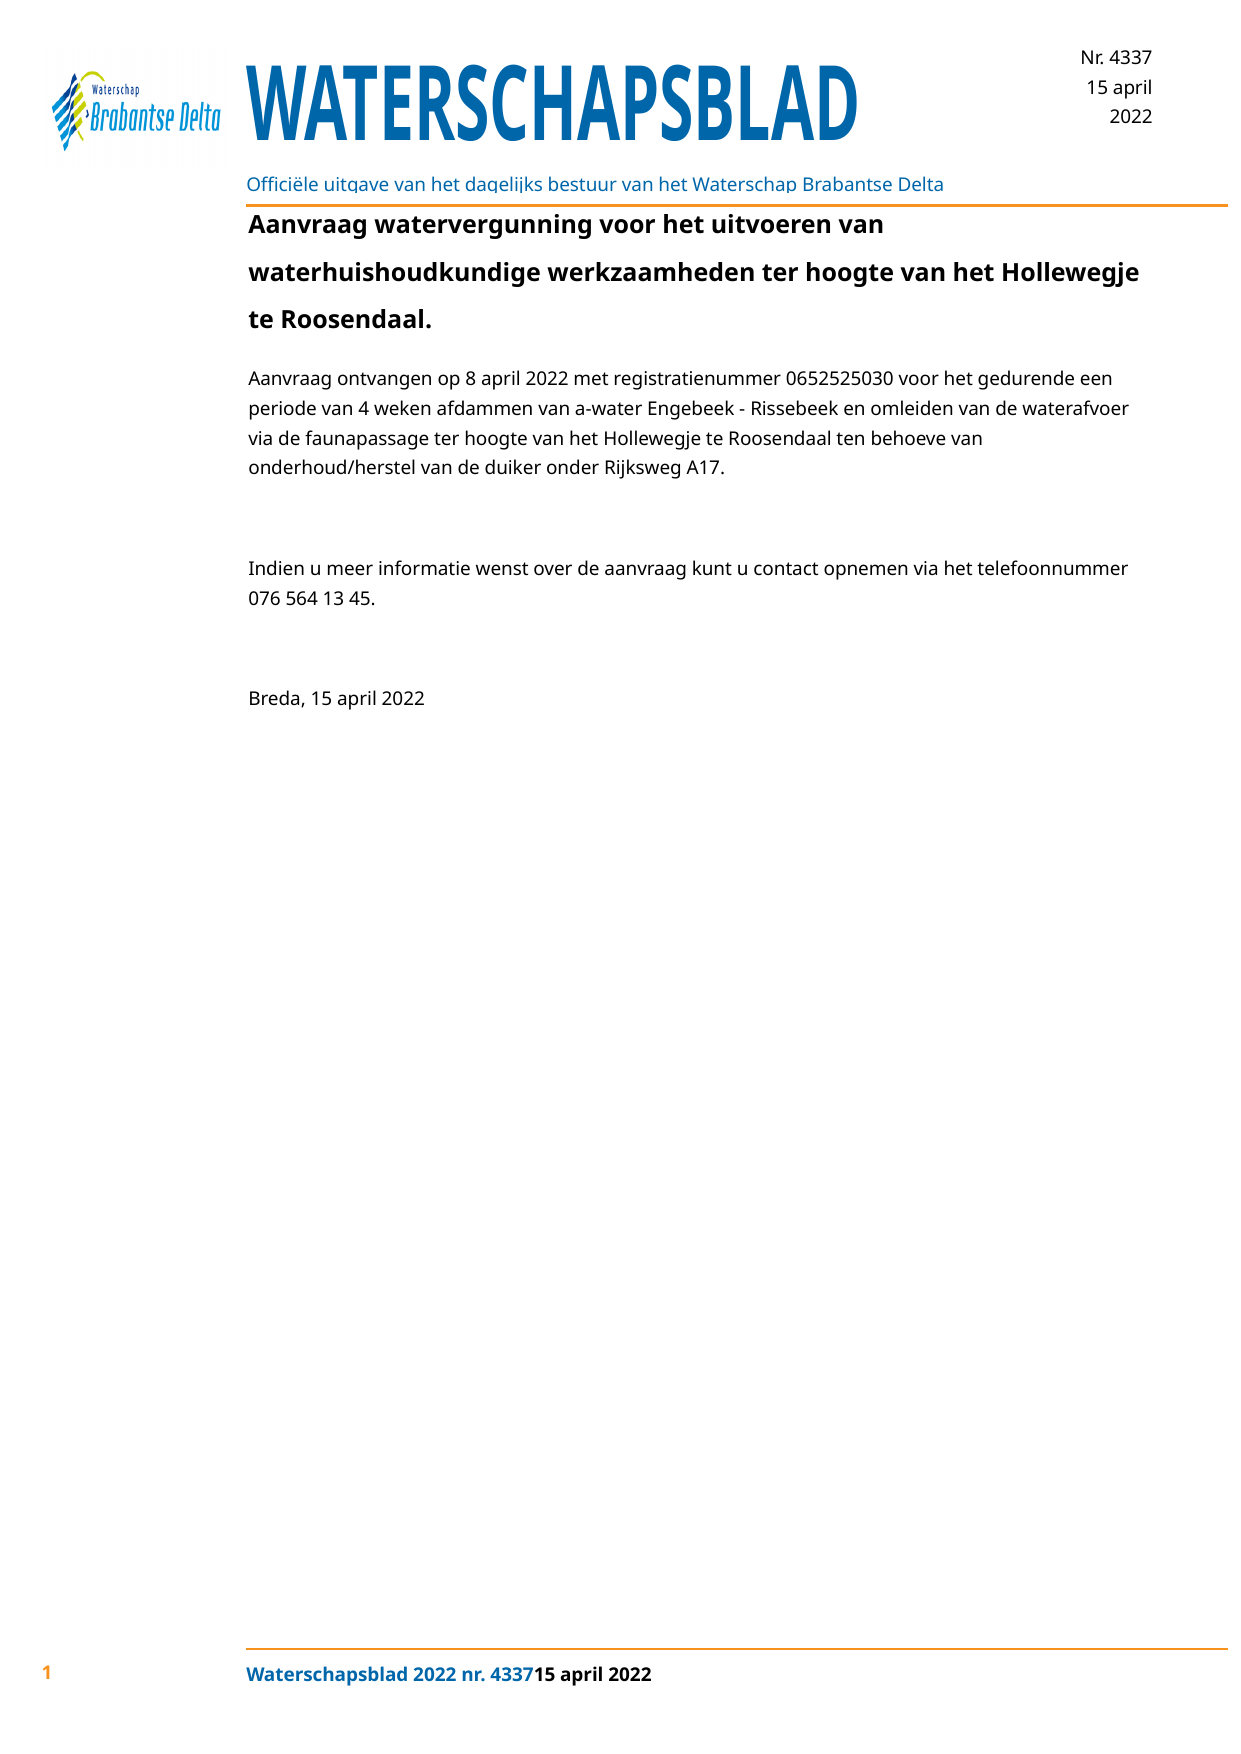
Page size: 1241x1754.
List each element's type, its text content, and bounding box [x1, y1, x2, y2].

picture [41, 47, 231, 172]
text Aanvraag ontvangen op 8 april 2022 met registratienummer 0652525030 voor het gedurende een periode van 4 weken afdammen van a-water Engebeek - Rissebeek en omleiden van de waterafvoer via de faunapassage ter hoogte van het Hollewegje te Roosendaal ten behoeve van onderhoud/herstel van de duiker onder Rijksweg A17. [248, 366, 1152, 480]
text Indien u meer informatie wenst over de aanvraag kunt u contact opnemen via het telefoonnummer 076 564 13 45. [248, 555, 1152, 610]
text Aanvraag watervergunning voor het uitvoeren van waterhuishoudkundige werkzaamheden ter hoogte van het Hollewegje te Roosendaal. [248, 207, 1152, 336]
text Breda, 15 april 2022 [248, 686, 1152, 711]
